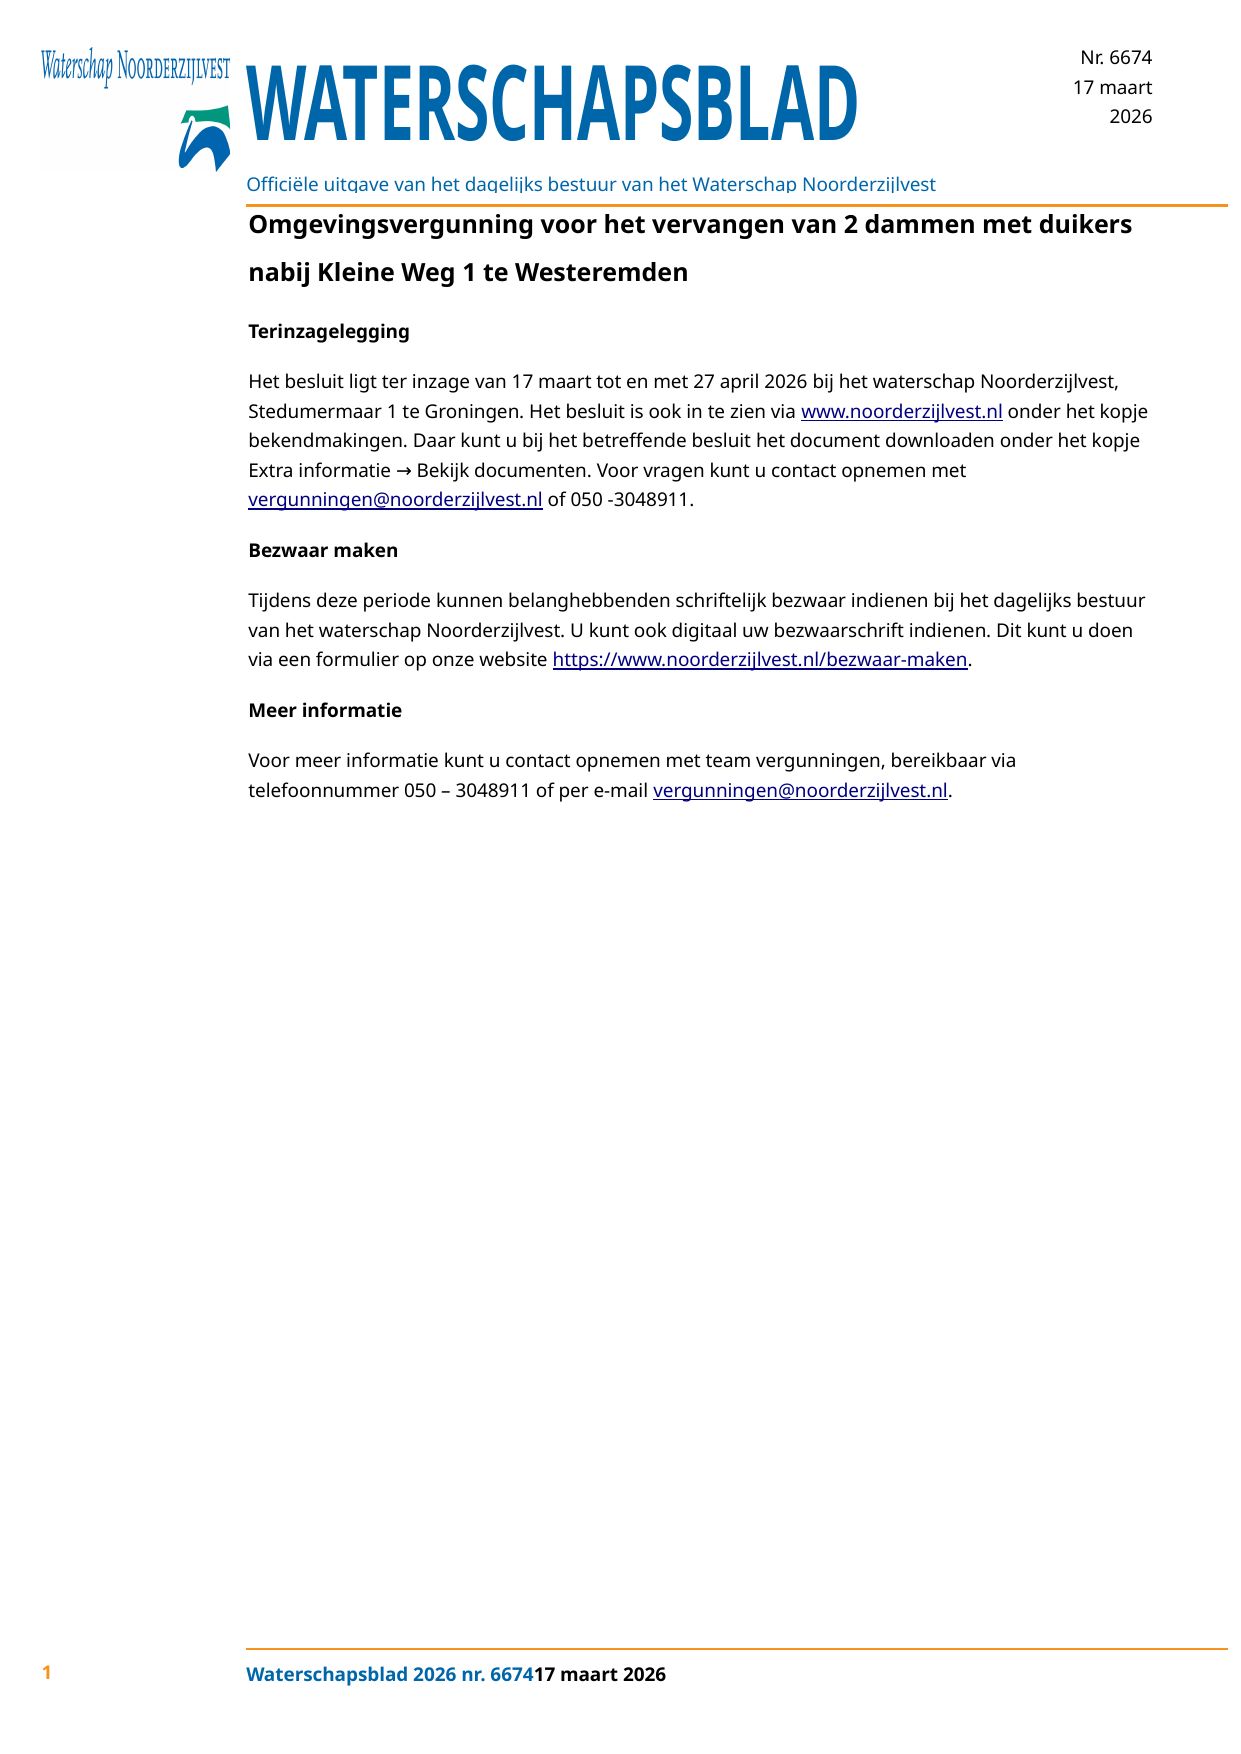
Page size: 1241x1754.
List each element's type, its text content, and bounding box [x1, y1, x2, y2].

picture [41, 47, 231, 172]
text Terinzagelegging [248, 318, 1152, 344]
text Meer informatie [248, 697, 1152, 723]
text Omgevingsvergunning voor het vervangen van 2 dammen met duikers nabij Kleine Weg 1 te Westeremden [248, 207, 1152, 288]
text Voor meer informatie kunt u contact opnemen met team vergunningen, bereikbaar via telefoonnummer 050 – 3048911 of per e-mail vergunningen@noorderzijlvest.nl. [248, 747, 1152, 803]
text Bezwaar maken [248, 537, 1152, 563]
text Tijdens deze periode kunnen belanghebbenden schriftelijk bezwaar indienen bij het dagelijks bestuur van het waterschap Noorderzijlvest. U kunt ook digitaal uw bezwaarschrift indienen. Dit kunt u doen via een formulier op onze website https://www.noorderzijlvest.nl/bezwaar-maken. [248, 587, 1152, 672]
text Het besluit ligt ter inzage van 17 maart tot en met 27 april 2026 bij het waterschap Noorderzijlvest, Stedumermaar 1 te Groningen. Het besluit is ook in te zien via www.noorderzijlvest.nl onder het kopje bekendmakingen. Daar kunt u bij het betreffende besluit het document downloaden onder het kopje Extra informatie → Bekijk documenten. Voor vragen kunt u contact opnemen met vergunningen@noorderzijlvest.nl of 050 -3048911. [248, 368, 1152, 512]
